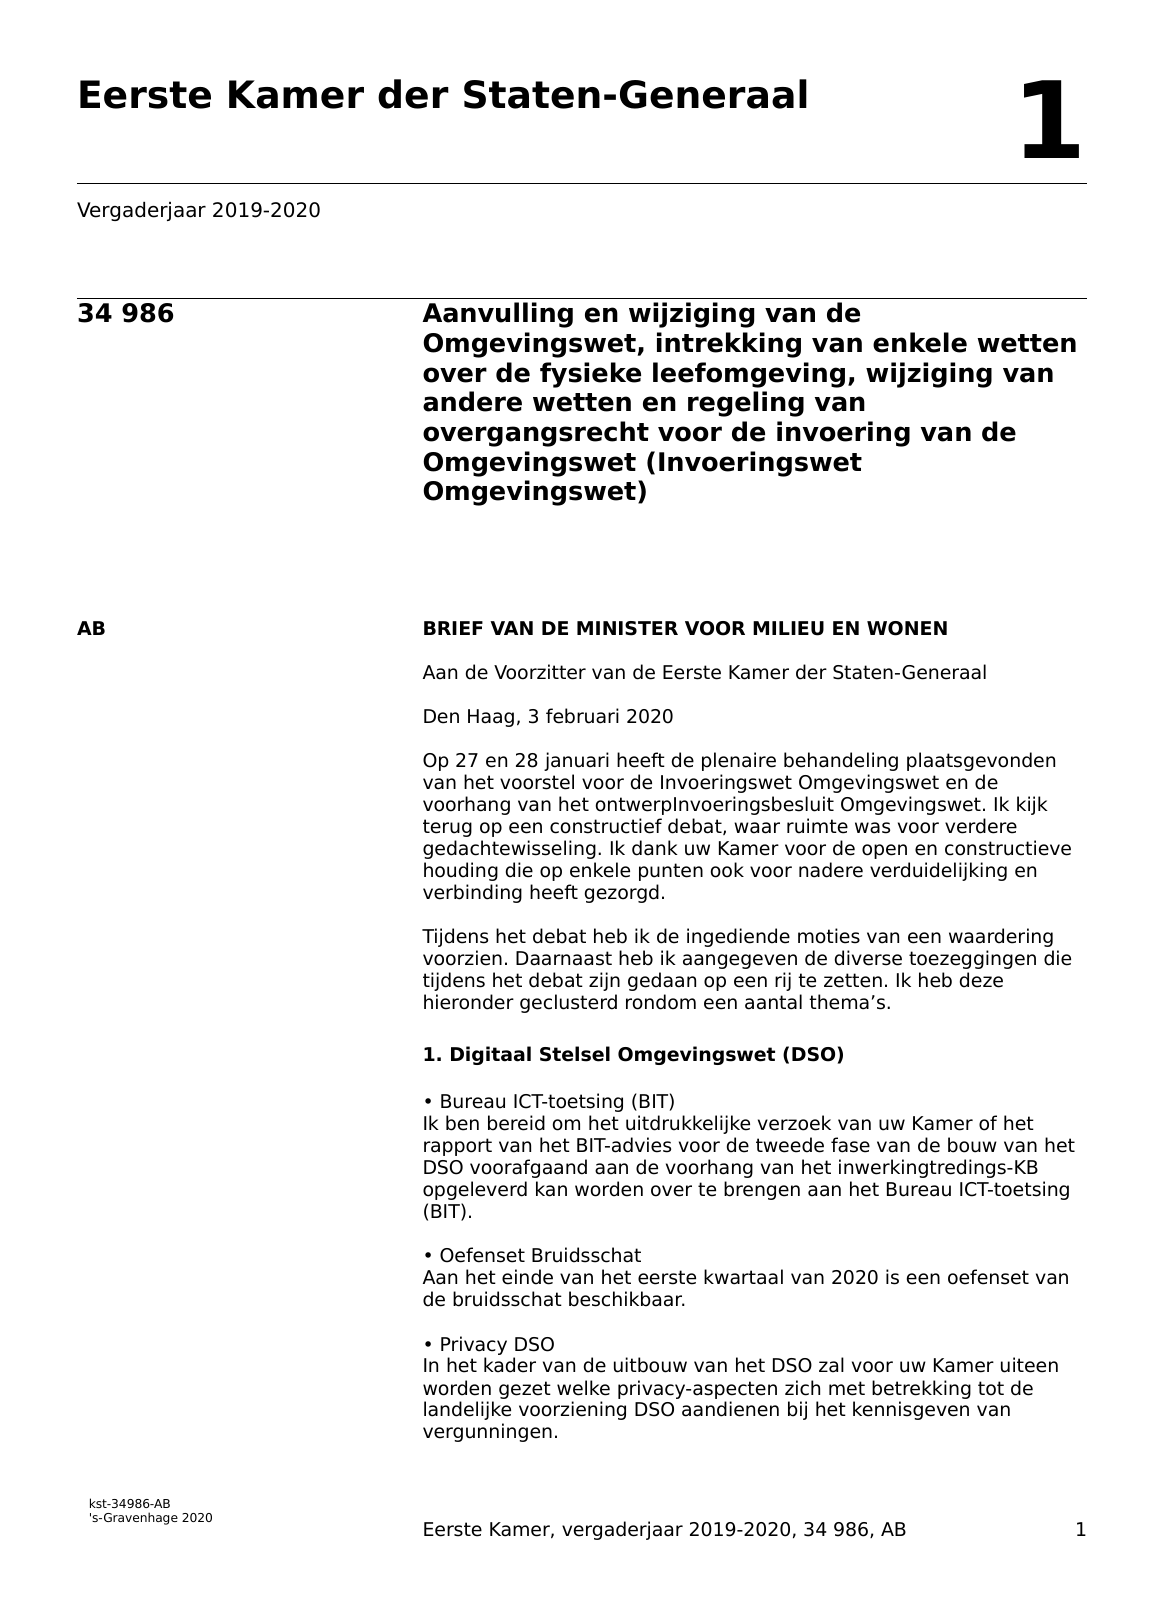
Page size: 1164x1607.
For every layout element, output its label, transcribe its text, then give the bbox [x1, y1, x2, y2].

subtitle • Privacy DSO [422, 1333, 1087, 1355]
text In het kader van de uitbouw van het DSO zal voor uw Kamer uiteen worden gezet welke privacy-aspecten zich met betrekking tot de landelijke voorziening DSO aandienen bij het kennisgeven van vergunningen. [422, 1355, 1087, 1443]
table_cell Vergaderjaar 2019-2020 [77, 184, 1087, 298]
table_header Eerste Kamer der Staten-Generaal [77, 59, 886, 183]
text Aan het einde van het eerste kwartaal van 2020 is een oefenset van de bruidsschat beschikbaar. [422, 1267, 1087, 1311]
text Den Haag, 3 februari 2020 [422, 706, 1087, 728]
text Tijdens het debat heb ik de ingediende moties van een waardering voorzien. Daarnaast heb ik aangegeven de diverse toezeggingen die tijdens het debat zijn gedaan op een rij te zetten. Ik heb deze hieronder geclusterd rondom een aantal thema’s. [422, 926, 1087, 1014]
subtitle 34 986 Aanvulling en wijziging van de Omgevingswet, intrekking van enkele wetten over de fysieke leefomgeving, wijziging van andere wetten en regeling van overgangsrecht voor de invoering van de Omgevingswet (Invoeringswet Omgevingswet) [77, 299, 1087, 507]
text kst-34986-AB [88, 1497, 323, 1511]
text Aan de Voorzitter van de Eerste Kamer der Staten-Generaal [422, 662, 1087, 684]
subtitle 1. Digitaal Stelsel Omgevingswet (DSO) [422, 1044, 1087, 1066]
text Ik ben bereid om het uitdrukkelijke verzoek van uw Kamer of het rapport van het BIT-advies voor de tweede fase van de bouw van het DSO voorafgaand aan de voorhang van het inwerkingtredings-KB opgeleverd kan worden over te brengen aan het Bureau ICT-toetsing (BIT). [422, 1113, 1087, 1223]
table_header 1 [886, 59, 1087, 183]
text Op 27 en 28 januari heeft de plenaire behandeling plaatsgevonden van het voorstel voor de Invoeringswet Omgevingswet en de voorhang van het ontwerpInvoeringsbesluit Omgevingswet. Ik kijk terug op een constructief debat, waar ruimte was voor verdere gedachtewisseling. Ik dank uw Kamer voor de open en constructieve houding die op enkele punten ook voor nadere verduidelijking en verbinding heeft gezorgd. [422, 750, 1087, 904]
subtitle AB BRIEF VAN DE MINISTER VOOR MILIEU EN WONEN [77, 618, 1087, 640]
text 's-Gravenhage 2020 [88, 1511, 323, 1525]
subtitle • Oefenset Bruidsschat [422, 1245, 1087, 1267]
subtitle • Bureau ICT-toetsing (BIT) [422, 1091, 1087, 1113]
